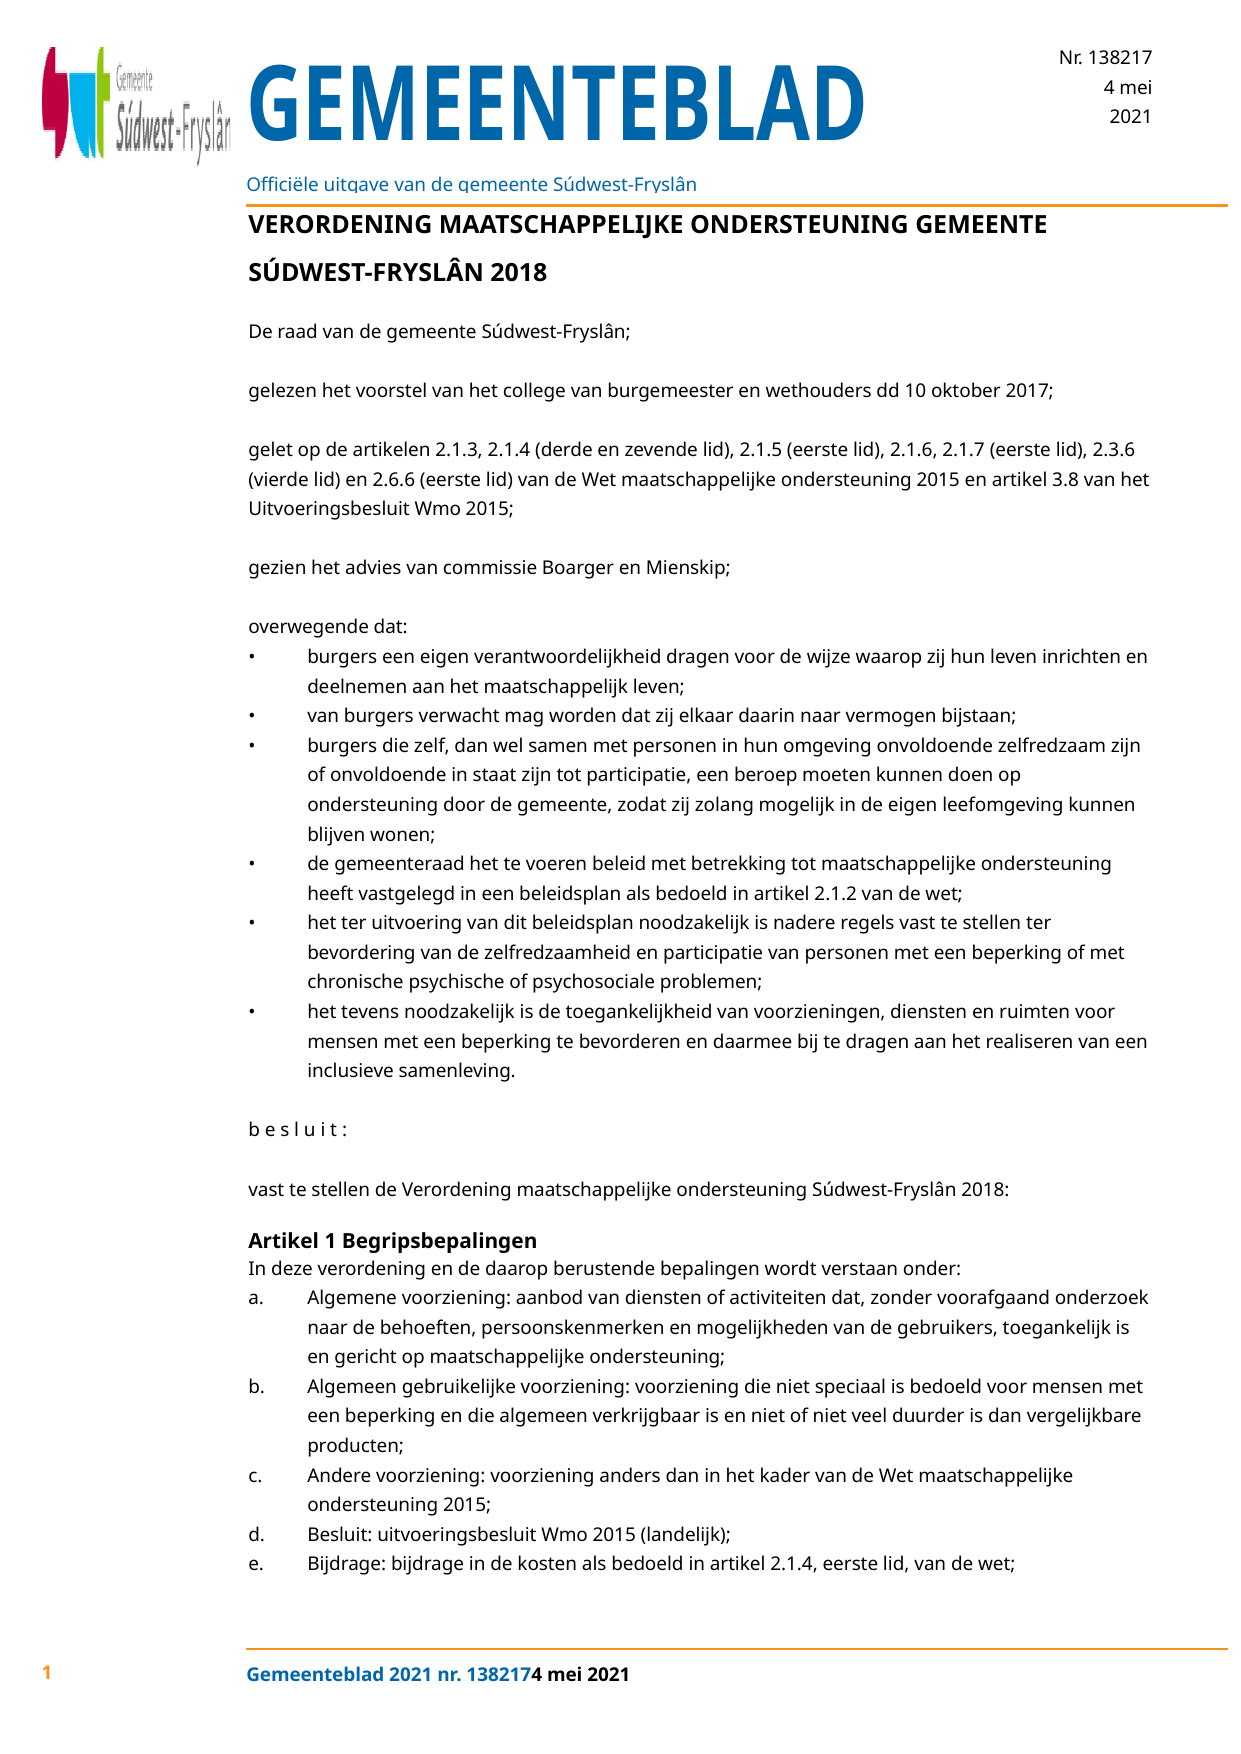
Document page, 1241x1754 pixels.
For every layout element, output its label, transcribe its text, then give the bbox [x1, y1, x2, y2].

list Besluit: uitvoeringsbesluit Wmo 2015 (landelijk); [248, 1521, 1152, 1547]
list Algemene voorziening: aanbod van diensten of activiteiten dat, zonder voorafgaand onderzoek naar de behoeften, persoonskenmerken en mogelijkheden van de gebruikers, toegankelijk is en gericht op maatschappelijke ondersteuning; [248, 1284, 1152, 1369]
text gelezen het voorstel van het college van burgemeester en wethouders dd 10 oktober 2017; [248, 377, 1152, 403]
list Bijdrage: bijdrage in de kosten als bedoeld in artikel 2.1.4, eerste lid, van de wet; [248, 1551, 1152, 1576]
text De raad van de gemeente Súdwest-Fryslân; [248, 318, 1152, 344]
list burgers een eigen verantwoordelijkheid dragen voor de wijze waarop zij hun leven inrichten en deelnemen aan het maatschappelijk leven; [248, 643, 1152, 699]
picture [41, 47, 231, 172]
list de gemeenteraad het te voeren beleid met betrekking tot maatschappelijke ondersteuning heeft vastgelegd in een beleidsplan als bedoeld in artikel 2.1.2 van de wet; [248, 850, 1152, 906]
list van burgers verwacht mag worden dat zij elkaar daarin naar vermogen bijstaan; [248, 702, 1152, 728]
list burgers die zelf, dan wel samen met personen in hun omgeving onvoldoende zelfredzaam zijn of onvoldoende in staat zijn tot participatie, een beroep moeten kunnen doen op ondersteuning door de gemeente, zodat zij zolang mogelijk in de eigen leefomgeving kunnen blijven wonen; [248, 732, 1152, 847]
list Andere voorziening: voorziening anders dan in het kader van de Wet maatschappelijke ondersteuning 2015; [248, 1462, 1152, 1517]
text vast te stellen de Verordening maatschappelijke ondersteuning Súdwest-Fryslân 2018: [248, 1176, 1152, 1202]
text Artikel 1 Begripsbepalingen [248, 1226, 1152, 1255]
list het ter uitvoering van dit beleidsplan noodzakelijk is nadere regels vast te stellen ter bevordering van de zelfredzaamheid en participatie van personen met een beperking of met chronische psychische of psychosociale problemen; [248, 909, 1152, 994]
text In deze verordening en de daarop berustende bepalingen wordt verstaan onder: [248, 1255, 1152, 1280]
text VERORDENING MAATSCHAPPELIJKE ONDERSTEUNING GEMEENTE SÚDWEST-FRYSLÂN 2018 [248, 207, 1152, 288]
text gezien het advies van commissie Boarger en Mienskip; [248, 554, 1152, 580]
text overwegende dat: [248, 614, 1152, 639]
text b e s l u i t : [248, 1117, 1152, 1142]
text gelet op de artikelen 2.1.3, 2.1.4 (derde en zevende lid), 2.1.5 (eerste lid), 2.1.6, 2.1.7 (eerste lid), 2.3.6 (vierde lid) en 2.6.6 (eerste lid) van de Wet maatschappelijke ondersteuning 2015 en artikel 3.8 van het Uitvoeringsbesluit Wmo 2015; [248, 436, 1152, 521]
list het tevens noodzakelijk is de toegankelijkheid van voorzieningen, diensten en ruimten voor mensen met een beperking te bevorderen en daarmee bij te dragen aan het realiseren van een inclusieve samenleving. [248, 998, 1152, 1083]
list Algemeen gebruikelijke voorziening: voorziening die niet speciaal is bedoeld voor mensen met een beperking en die algemeen verkrijgbaar is en niet of niet veel duurder is dan vergelijkbare producten; [248, 1373, 1152, 1458]
